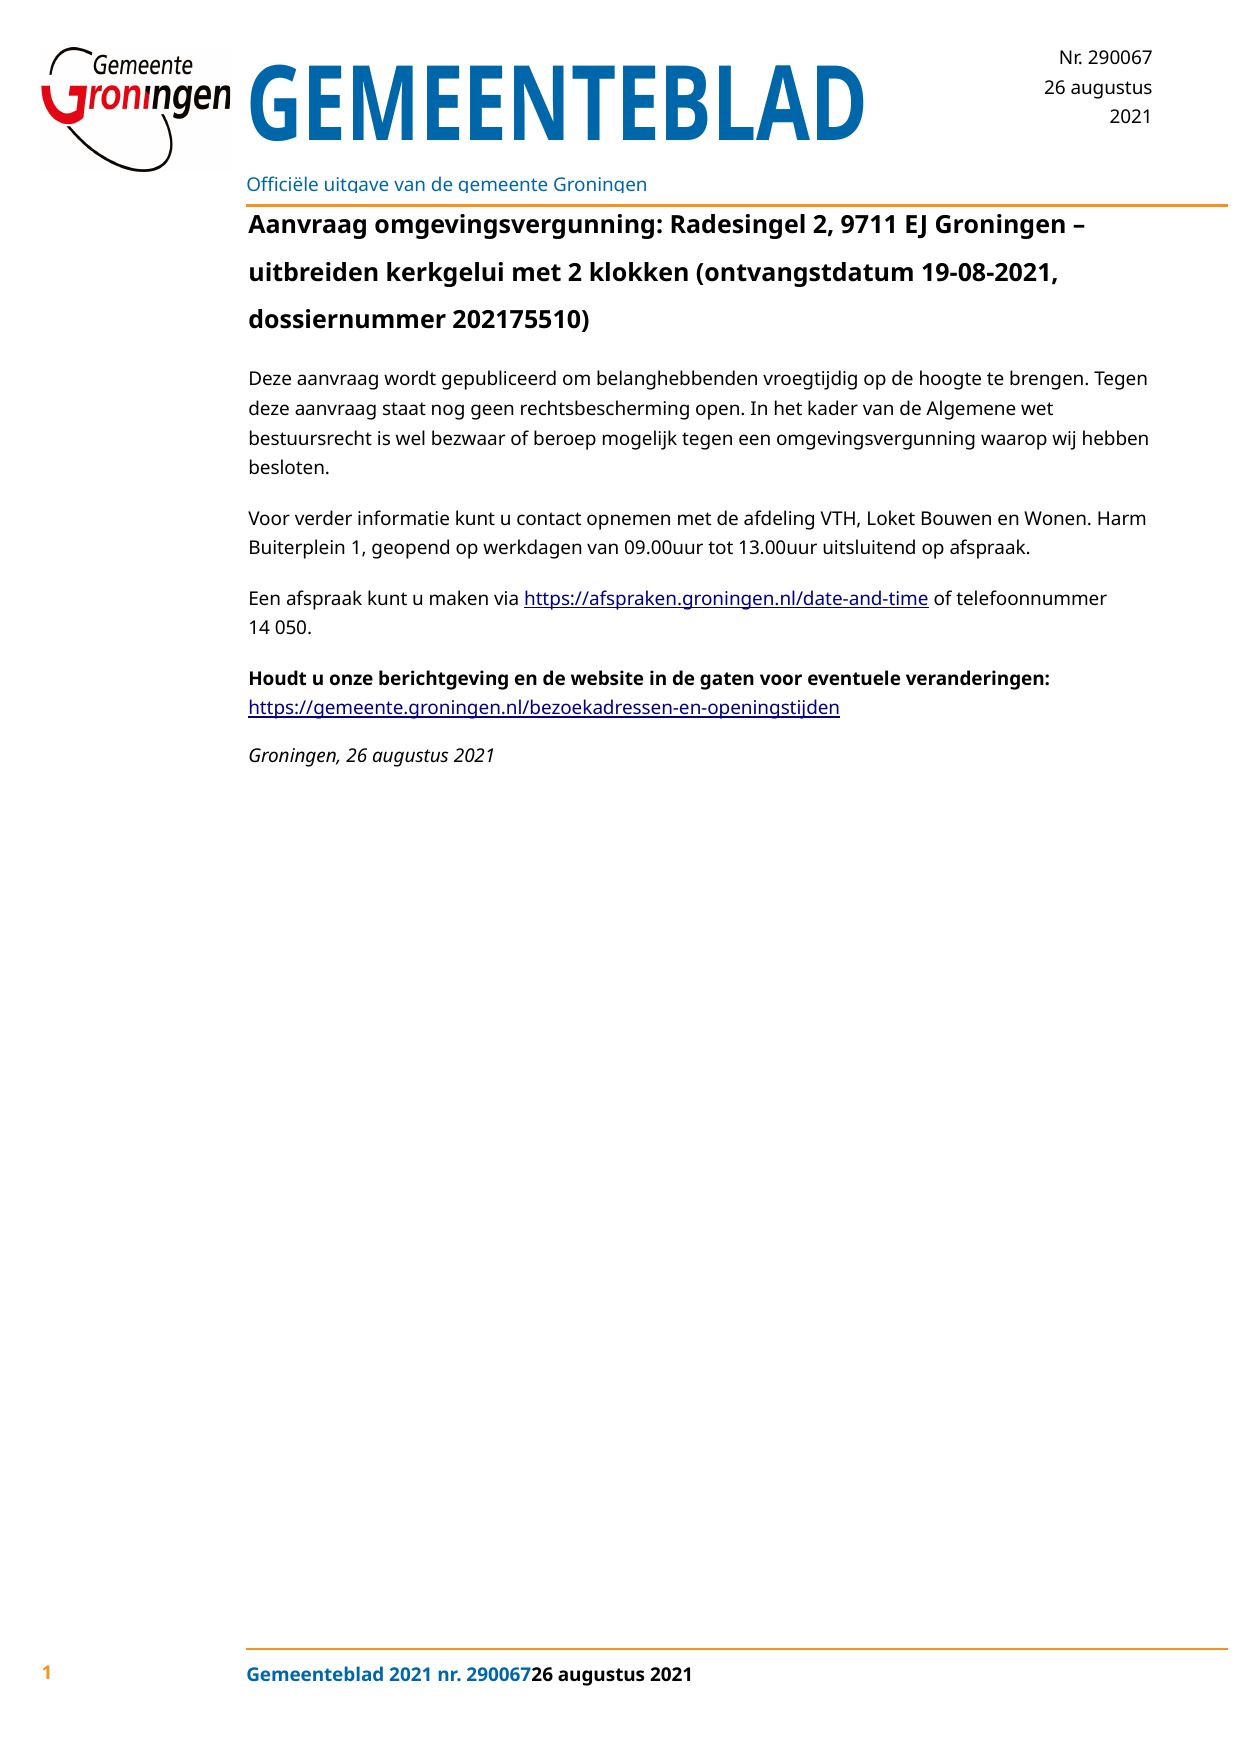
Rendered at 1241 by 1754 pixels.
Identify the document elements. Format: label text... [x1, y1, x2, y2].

text Aanvraag omgevingsvergunning: Radesingel 2, 9711 EJ Groningen – uitbreiden kerkgelui met 2 klokken (ontvangstdatum 19-08-2021, dossiernummer 202175510) [248, 207, 1152, 336]
picture [41, 47, 231, 172]
text Houdt u onze berichtgeving en de website in de gaten voor eventuele veranderingen: https://gemeente.groningen.nl/bezoekadressen-en-openingstijden [248, 665, 1152, 720]
text Voor verder informatie kunt u contact opnemen met de afdeling VTH, Loket Bouwen en Wonen. Harm Buiterplein 1, geopend op werkdagen van 09.00uur tot 13.00uur uitsluitend op afspraak. [248, 505, 1152, 560]
text Groningen, 26 augustus 2021 [248, 742, 1152, 768]
text Een afspraak kunt u maken via https://afspraken.groningen.nl/date-and-time of telefoonnummer 14 050. [248, 585, 1152, 640]
text Deze aanvraag wordt gepubliceerd om belanghebbenden vroegtijdig op de hoogte te brengen. Tegen deze aanvraag staat nog geen rechtsbescherming open. In het kader van de Algemene wet bestuursrecht is wel bezwaar of beroep mogelijk tegen een omgevingsvergunning waarop wij hebben besloten. [248, 366, 1152, 480]
